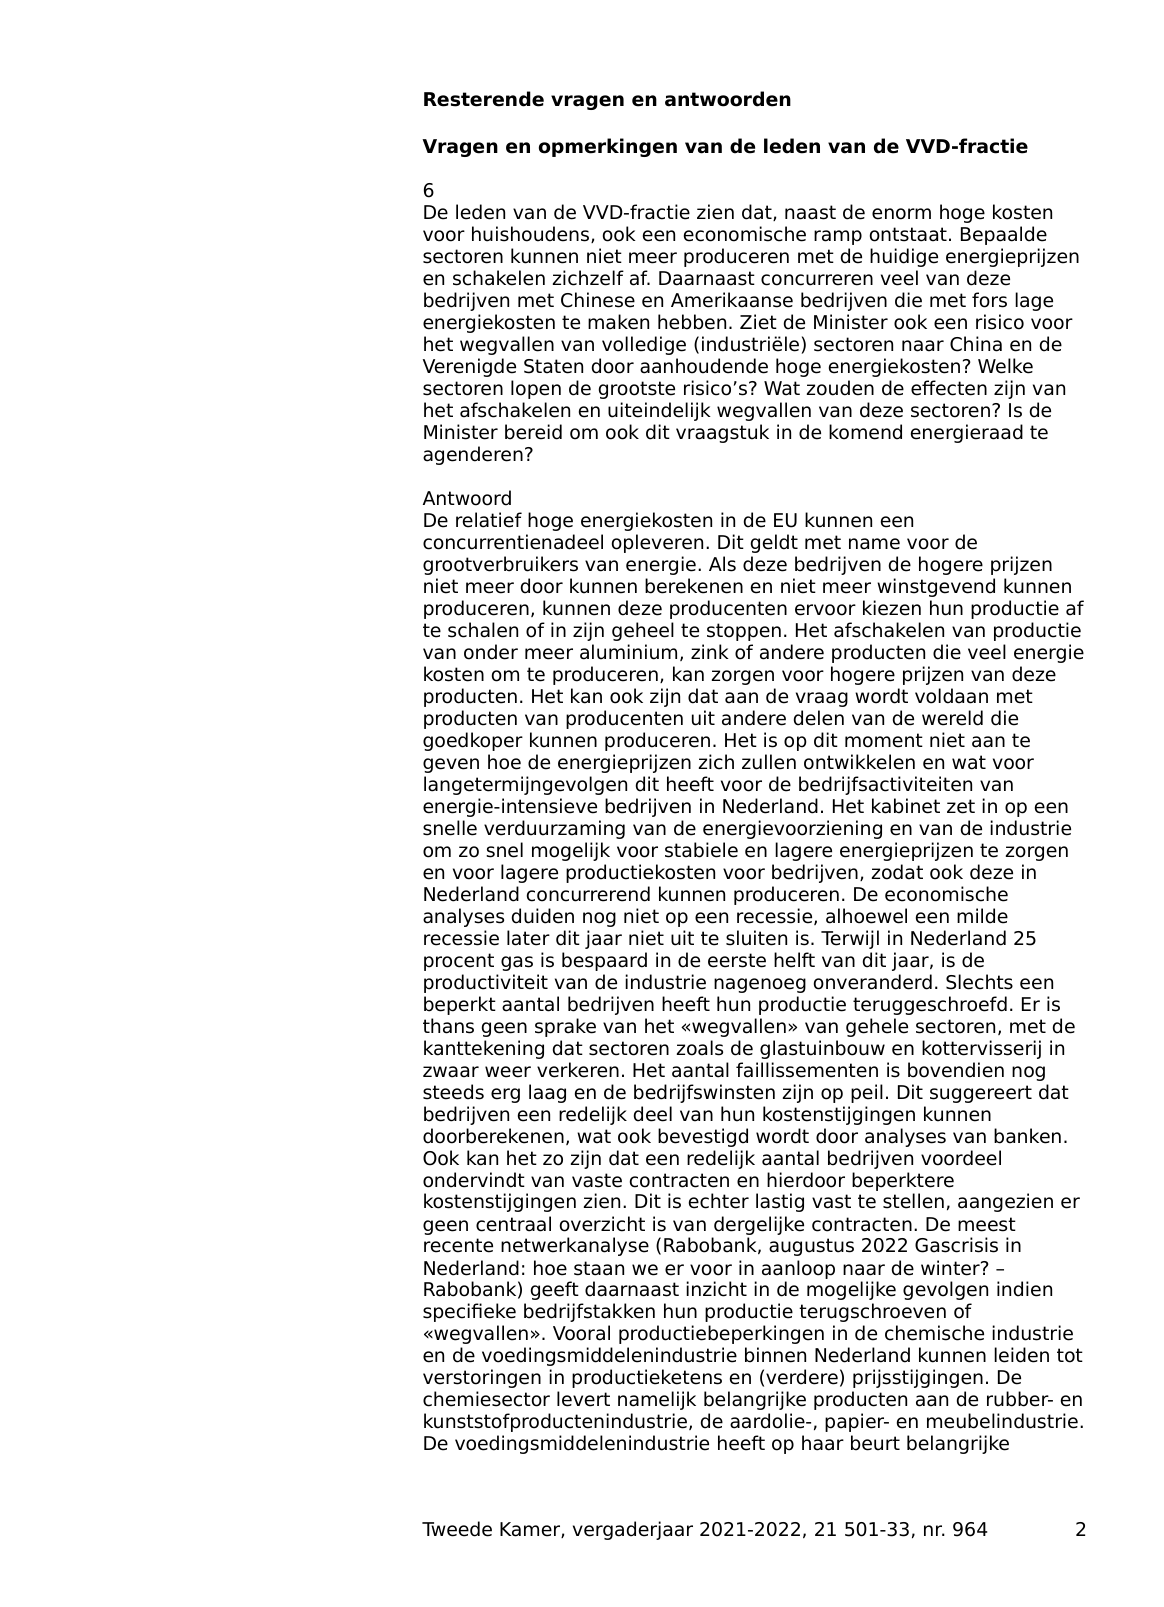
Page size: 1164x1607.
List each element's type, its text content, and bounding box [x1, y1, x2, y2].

subtitle Resterende vragen en antwoorden [422, 89, 1087, 111]
text De relatief hoge energiekosten in de EU kunnen een concurrentienadeel opleveren. Dit geldt met name voor de grootverbruikers van energie. Als deze bedrijven de hogere prijzen niet meer door kunnen berekenen en niet meer winstgevend kunnen produceren, kunnen deze producenten ervoor kiezen hun productie af te schalen of in zijn geheel te stoppen. Het afschakelen van productie van onder meer aluminium, zink of andere producten die veel energie kosten om te produceren, kan zorgen voor hogere prijzen van deze producten. Het kan ook zijn dat aan de vraag wordt voldaan met producten van producenten uit andere delen van de wereld die goedkoper kunnen produceren. Het is op dit moment niet aan te geven hoe de energieprijzen zich zullen ontwikkelen en wat voor langetermijngevolgen dit heeft voor de bedrijfsactiviteiten van energie-intensieve bedrijven in Nederland. Het kabinet zet in op een snelle verduurzaming van de energievoorziening en van de industrie om zo snel mogelijk voor stabiele en lagere energieprijzen te zorgen en voor lagere productiekosten voor bedrijven, zodat ook deze in Nederland concurrerend kunnen produceren. De economische analyses duiden nog niet op een recessie, alhoewel een milde recessie later dit jaar niet uit te sluiten is. Terwijl in Nederland 25 procent gas is bespaard in de eerste helft van dit jaar, is de productiviteit van de industrie nagenoeg onveranderd. Slechts een beperkt aantal bedrijven heeft hun productie teruggeschroefd. Er is thans geen sprake van het «wegvallen» van gehele sectoren, met de kanttekening dat sectoren zoals de glastuinbouw en kottervisserij in zwaar weer verkeren. Het aantal faillissementen is bovendien nog steeds erg laag en de bedrijfswinsten zijn op peil. Dit suggereert dat bedrijven een redelijk deel van hun kostenstijgingen kunnen doorberekenen, wat ook bevestigd wordt door analyses van banken. Ook kan het zo zijn dat een redelijk aantal bedrijven voordeel ondervindt van vaste contracten en hierdoor beperktere kostenstijgingen zien. Dit is echter lastig vast te stellen, aangezien er geen centraal overzicht is van dergelijke contracten. De meest recente netwerkanalyse (Rabobank, augustus 2022 Gascrisis in Nederland: hoe staan we er voor in aanloop naar de winter? – Rabobank) geeft daarnaast inzicht in de mogelijke gevolgen indien specifieke bedrijfstakken hun productie terugschroeven of «wegvallen». Vooral productiebeperkingen in de chemische industrie en de voedingsmiddelenindustrie binnen Nederland kunnen leiden tot verstoringen in productieketens en (verdere) prijsstijgingen. De chemiesector levert namelijk belangrijke producten aan de rubber- en kunststofproductenindustrie, de aardolie-, papier- en meubelindustrie. De voedingsmiddelenindustrie heeft op haar beurt belangrijke [422, 510, 1087, 1455]
text De leden van de VVD-fractie zien dat, naast de enorm hoge kosten voor huishoudens, ook een economische ramp ontstaat. Bepaalde sectoren kunnen niet meer produceren met de huidige energieprijzen en schakelen zichzelf af. Daarnaast concurreren veel van deze bedrijven met Chinese en Amerikaanse bedrijven die met fors lage energiekosten te maken hebben. Ziet de Minister ook een risico voor het wegvallen van volledige (industriële) sectoren naar China en de Verenigde Staten door aanhoudende hoge energiekosten? Welke sectoren lopen de grootste risico’s? Wat zouden de effecten zijn van het afschakelen en uiteindelijk wegvallen van deze sectoren? Is de Minister bereid om ook dit vraagstuk in de komend energieraad te agenderen? [422, 202, 1087, 466]
text Antwoord [422, 488, 1087, 510]
subtitle Vragen en opmerkingen van de leden van de VVD-fractie [422, 136, 1087, 158]
text 6 [422, 180, 1087, 202]
